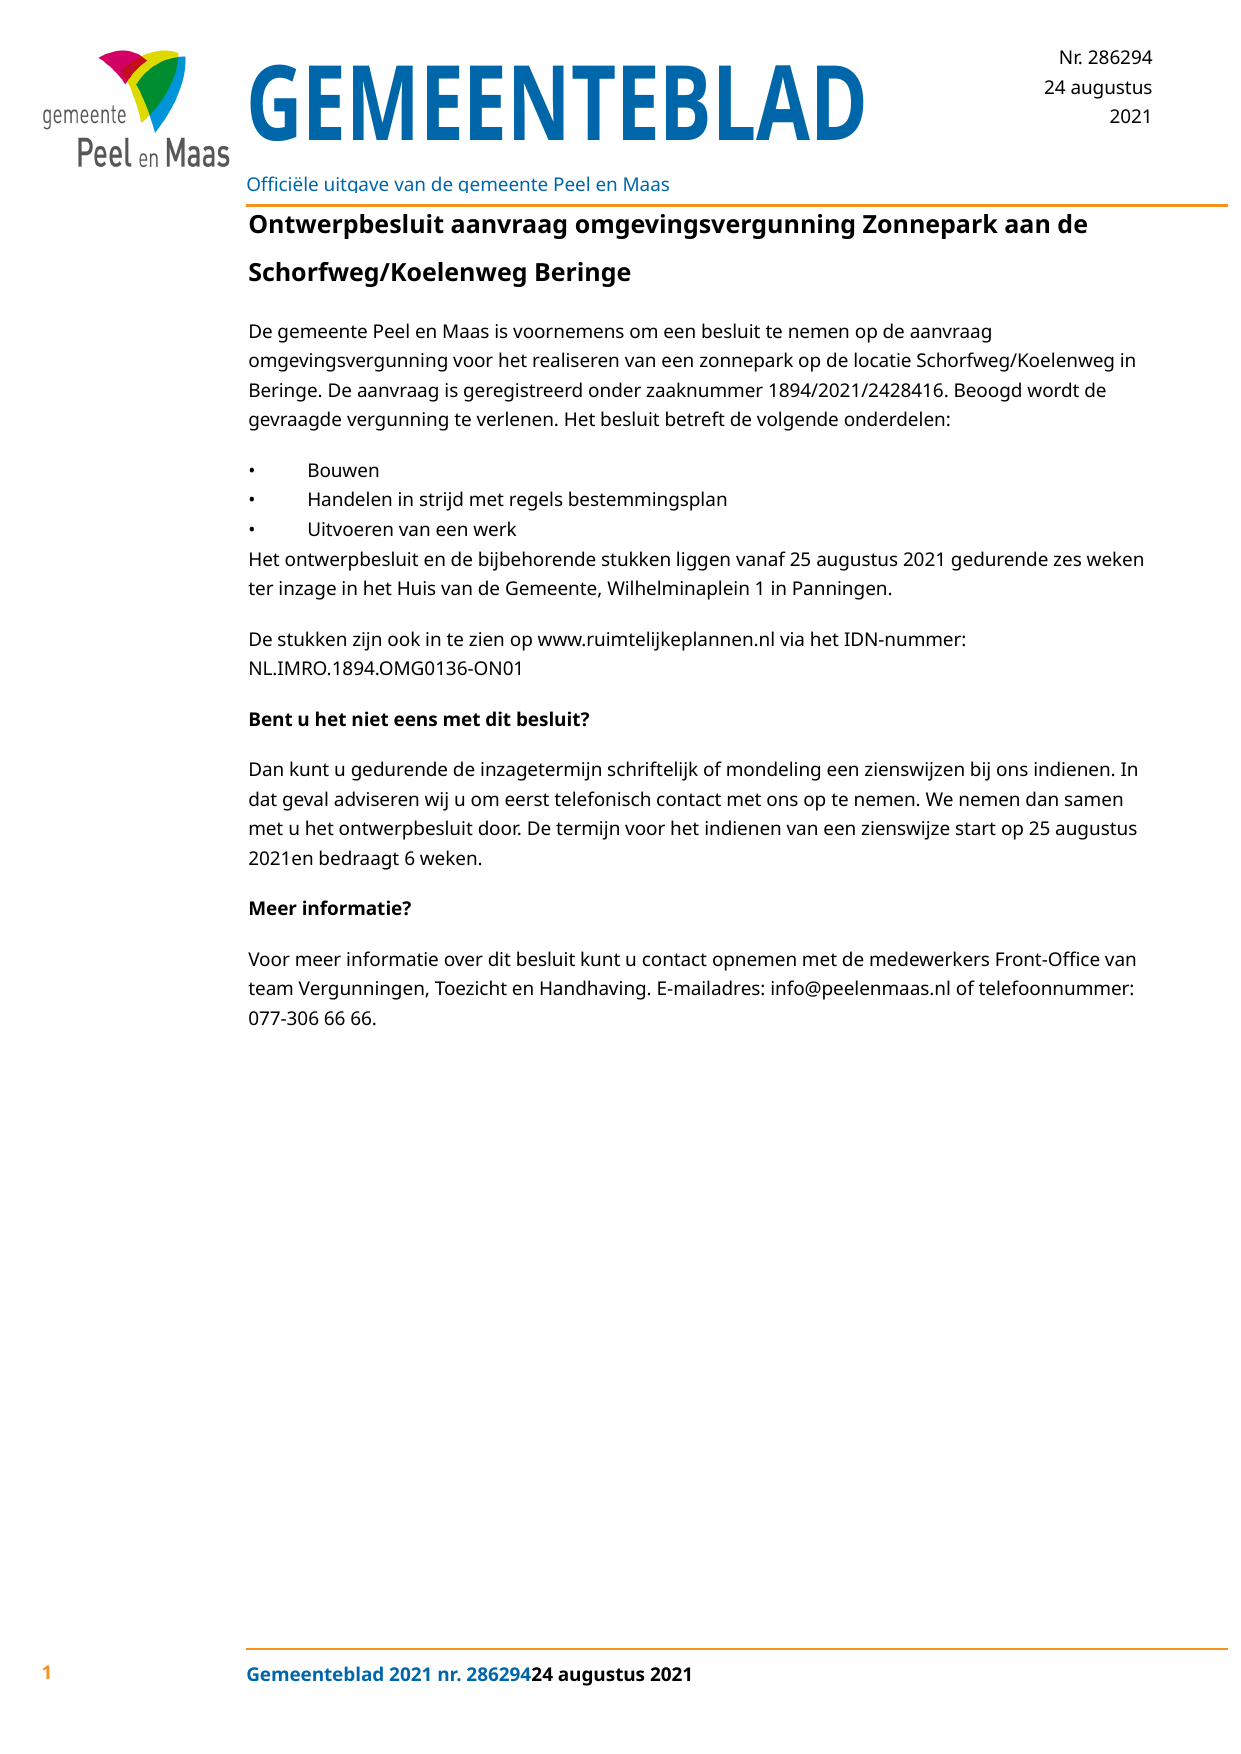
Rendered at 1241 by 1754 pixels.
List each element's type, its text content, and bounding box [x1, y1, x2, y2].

text De gemeente Peel en Maas is voornemens om een besluit te nemen op de aanvraag omgevingsvergunning voor het realiseren van een zonnepark op de locatie Schorfweg/Koelenweg in Beringe. De aanvraag is geregistreerd onder zaaknummer 1894/2021/2428416. Beoogd wordt de gevraagde vergunning te verlenen. Het besluit betreft de volgende onderdelen: [248, 318, 1152, 432]
picture [41, 47, 231, 172]
text De stukken zijn ook in te zien op www.ruimtelijkeplannen.nl via het IDN-nummer: NL.IMRO.1894.OMG0136-ON01 [248, 626, 1152, 681]
text Het ontwerpbesluit en de bijbehorende stukken liggen vanaf 25 augustus 2021 gedurende zes weken ter inzage in het Huis van de Gemeente, Wilhelminaplein 1 in Panningen. [248, 546, 1152, 601]
list Bouwen [248, 457, 1152, 483]
list Handelen in strijd met regels bestemmingsplan [248, 487, 1152, 512]
text Dan kunt u gedurende de inzagetermijn schriftelijk of mondeling een zienswijzen bij ons indienen. In dat geval adviseren wij u om eerst telefonisch contact met ons op te nemen. We nemen dan samen met u het ontwerpbesluit door. De termijn voor het indienen van een zienswijze start op 25 augustus 2021en bedraagt 6 weken. [248, 756, 1152, 871]
text Voor meer informatie over dit besluit kunt u contact opnemen met de medewerkers Front-Office van team Vergunningen, Toezicht en Handhaving. E-mailadres: info@peelenmaas.nl of telefoonnummer: 077-306 66 66. [248, 946, 1152, 1031]
text Bent u het niet eens met dit besluit? [248, 706, 1152, 732]
list Uitvoeren van een werk [248, 516, 1152, 542]
text Meer informatie? [248, 895, 1152, 921]
text Ontwerpbesluit aanvraag omgevingsvergunning Zonnepark aan de Schorfweg/Koelenweg Beringe [248, 207, 1152, 288]
